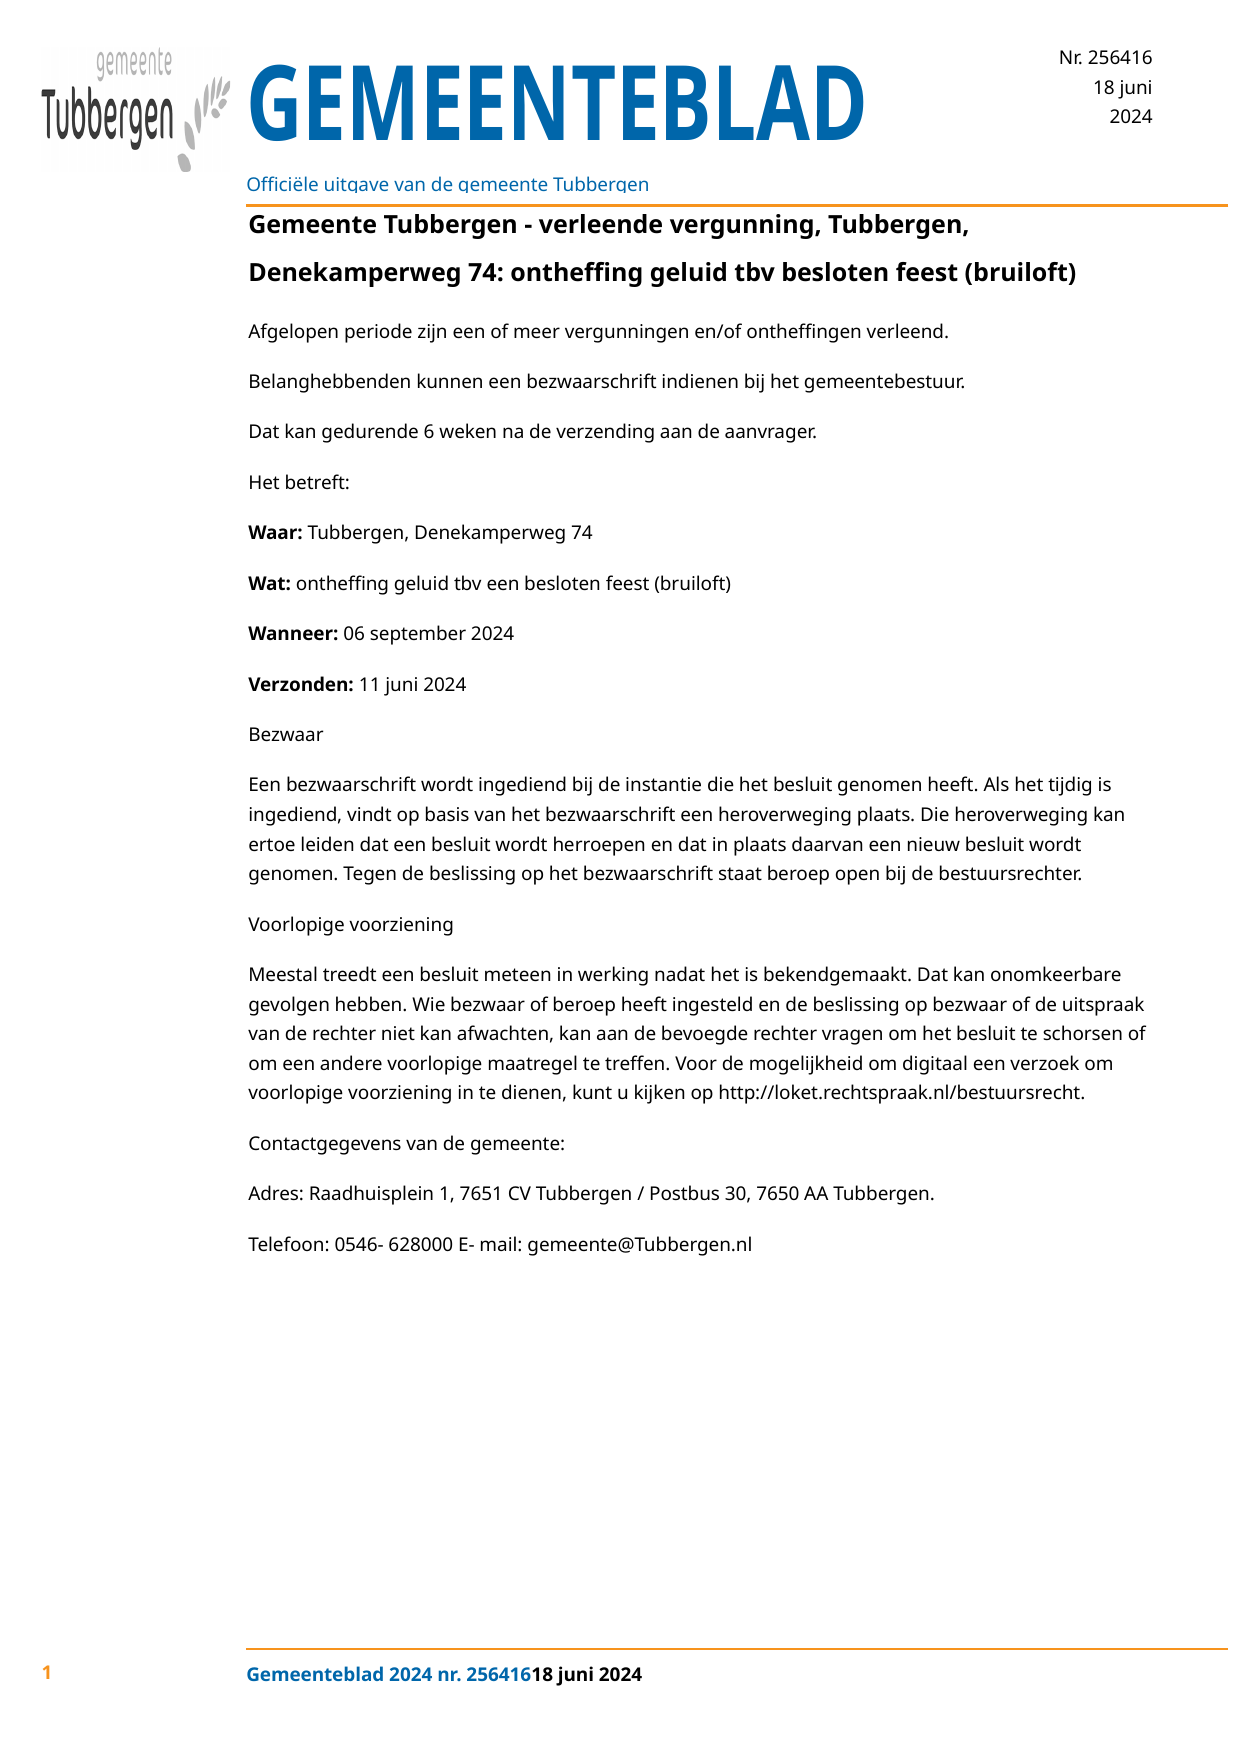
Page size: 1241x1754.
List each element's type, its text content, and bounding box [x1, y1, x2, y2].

text Contactgegevens van de gemeente: [248, 1130, 1152, 1156]
text Belanghebbenden kunnen een bezwaarschrift indienen bij het gemeentebestuur. [248, 368, 1152, 394]
text Voorlopige voorziening [248, 911, 1152, 937]
text Dat kan gedurende 6 weken na de verzending aan de aanvrager. [248, 419, 1152, 444]
text Verzonden: 11 juni 2024 [248, 671, 1152, 697]
text Wat: ontheffing geluid tbv een besloten feest (bruiloft) [248, 570, 1152, 596]
text Wanneer: 06 september 2024 [248, 620, 1152, 646]
picture [41, 47, 231, 172]
text Telefoon: 0546- 628000 E- mail: gemeente@Tubbergen.nl [248, 1231, 1152, 1257]
text Adres: Raadhuisplein 1, 7651 CV Tubbergen / Postbus 30, 7650 AA Tubbergen. [248, 1180, 1152, 1206]
text Waar: Tubbergen, Denekamperweg 74 [248, 519, 1152, 545]
text Gemeente Tubbergen - verleende vergunning, Tubbergen, Denekamperweg 74: ontheffing geluid tbv besloten feest (bruiloft) [248, 207, 1152, 288]
text Het betreft: [248, 469, 1152, 495]
text Een bezwaarschrift wordt ingediend bij de instantie die het besluit genomen heeft. Als het tijdig is ingediend, vindt op basis van het bezwaarschrift een heroverweging plaats. Die heroverweging kan ertoe leiden dat een besluit wordt herroepen en dat in plaats daarvan een nieuw besluit wordt genomen. Tegen de beslissing op het bezwaarschrift staat beroep open bij de bestuursrechter. [248, 772, 1152, 886]
text Meestal treedt een besluit meteen in werking nadat het is bekendgemaakt. Dat kan onomkeerbare gevolgen hebben. Wie bezwaar of beroep heeft ingesteld en de beslissing op bezwaar of de uitspraak van de rechter niet kan afwachten, kan aan de bevoegde rechter vragen om het besluit te schorsen of om een andere voorlopige maatregel te treffen. Voor de mogelijkheid om digitaal een verzoek om voorlopige voorziening in te dienen, kunt u kijken op http://loket.rechtspraak.nl/bestuursrecht. [248, 961, 1152, 1105]
text Bezwaar [248, 721, 1152, 747]
text Afgelopen periode zijn een of meer vergunningen en/of ontheffingen verleend. [248, 318, 1152, 344]
